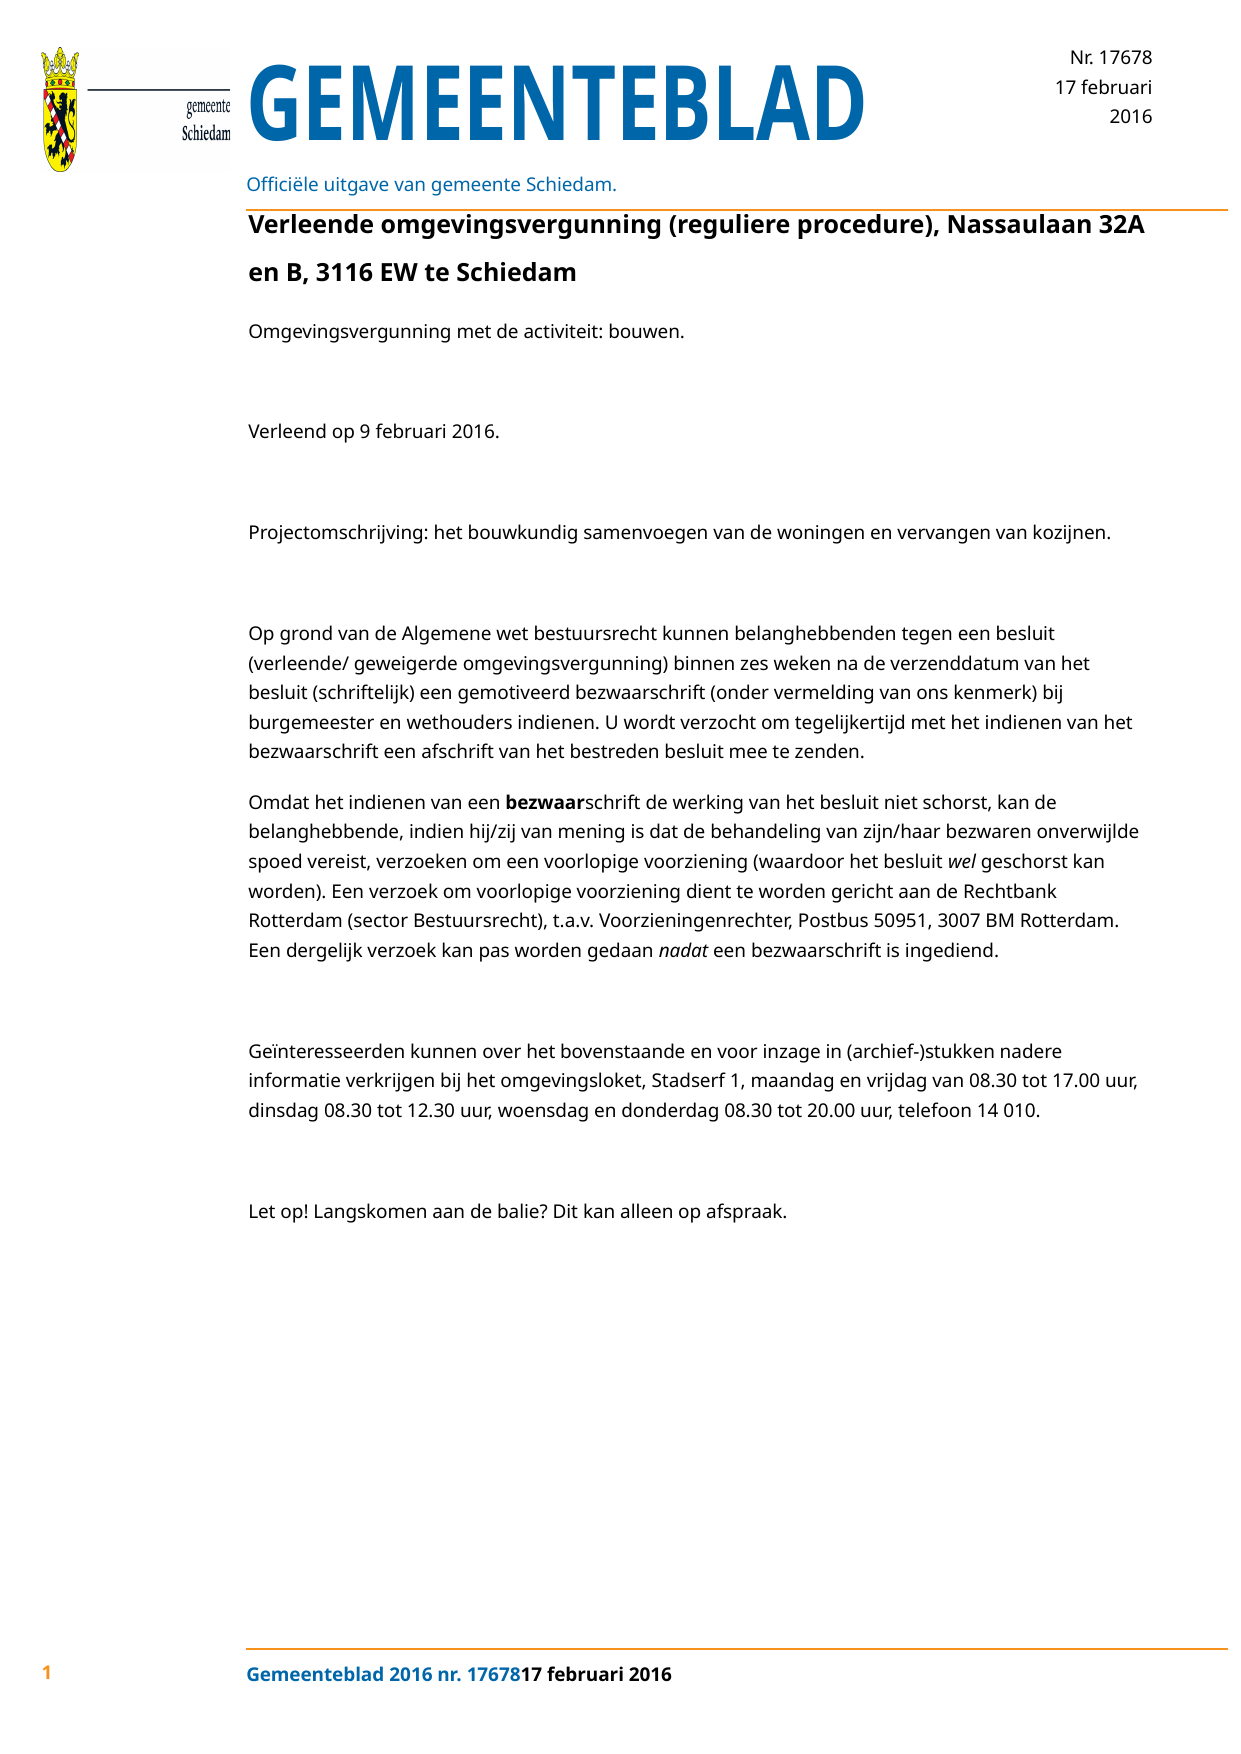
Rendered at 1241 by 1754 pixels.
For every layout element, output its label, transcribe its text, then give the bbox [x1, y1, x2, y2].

text Geïnteresseerden kunnen over het bovenstaande en voor inzage in (archief-)stukken nadere informatie verkrijgen bij het omgevingsloket, Stadserf 1, maandag en vrijdag van 08.30 tot 17.00 uur, dinsdag 08.30 tot 12.30 uur, woensdag en donderdag 08.30 tot 20.00 uur, telefoon 14 010. [248, 1038, 1152, 1123]
text Verleend op 9 februari 2016. [248, 419, 1152, 444]
text Let op! Langskomen aan de balie? Dit kan alleen op afspraak. [248, 1198, 1152, 1224]
text Op grond van de Algemene wet bestuursrecht kunnen belanghebbenden tegen een besluit (verleende/ geweigerde omgevingsvergunning) binnen zes weken na de verzenddatum van het besluit (schriftelijk) een gemotiveerd bezwaarschrift (onder vermelding van ons kenmerk) bij burgemeester en wethouders indienen. U wordt verzocht om tegelijkertijd met het indienen van het bezwaarschrift een afschrift van het bestreden besluit mee te zenden. [248, 620, 1152, 764]
picture [41, 47, 231, 172]
text Verleende omgevingsvergunning (reguliere procedure), Nassaulaan 32A en B, 3116 EW te Schiedam [248, 211, 1152, 288]
text Omgevingsvergunning met de activiteit: bouwen. [248, 318, 1152, 344]
text Omdat het indienen van een bezwaarschrift de werking van het besluit niet schorst, kan de belanghebbende, indien hij/zij van mening is dat de behandeling van zijn/haar bezwaren onverwijlde spoed vereist, verzoeken om een voorlopige voorziening (waardoor het besluit wel geschorst kan worden). Een verzoek om voorlopige voorziening dient te worden gericht aan de Rechtbank Rotterdam (sector Bestuursrecht), t.a.v. Voorzieningenrechter, Postbus 50951, 3007 BM Rotterdam. Een dergelijk verzoek kan pas worden gedaan nadat een bezwaarschrift is ingediend. [248, 789, 1152, 963]
text Projectomschrijving: het bouwkundig samenvoegen van de woningen en vervangen van kozijnen. [248, 519, 1152, 545]
